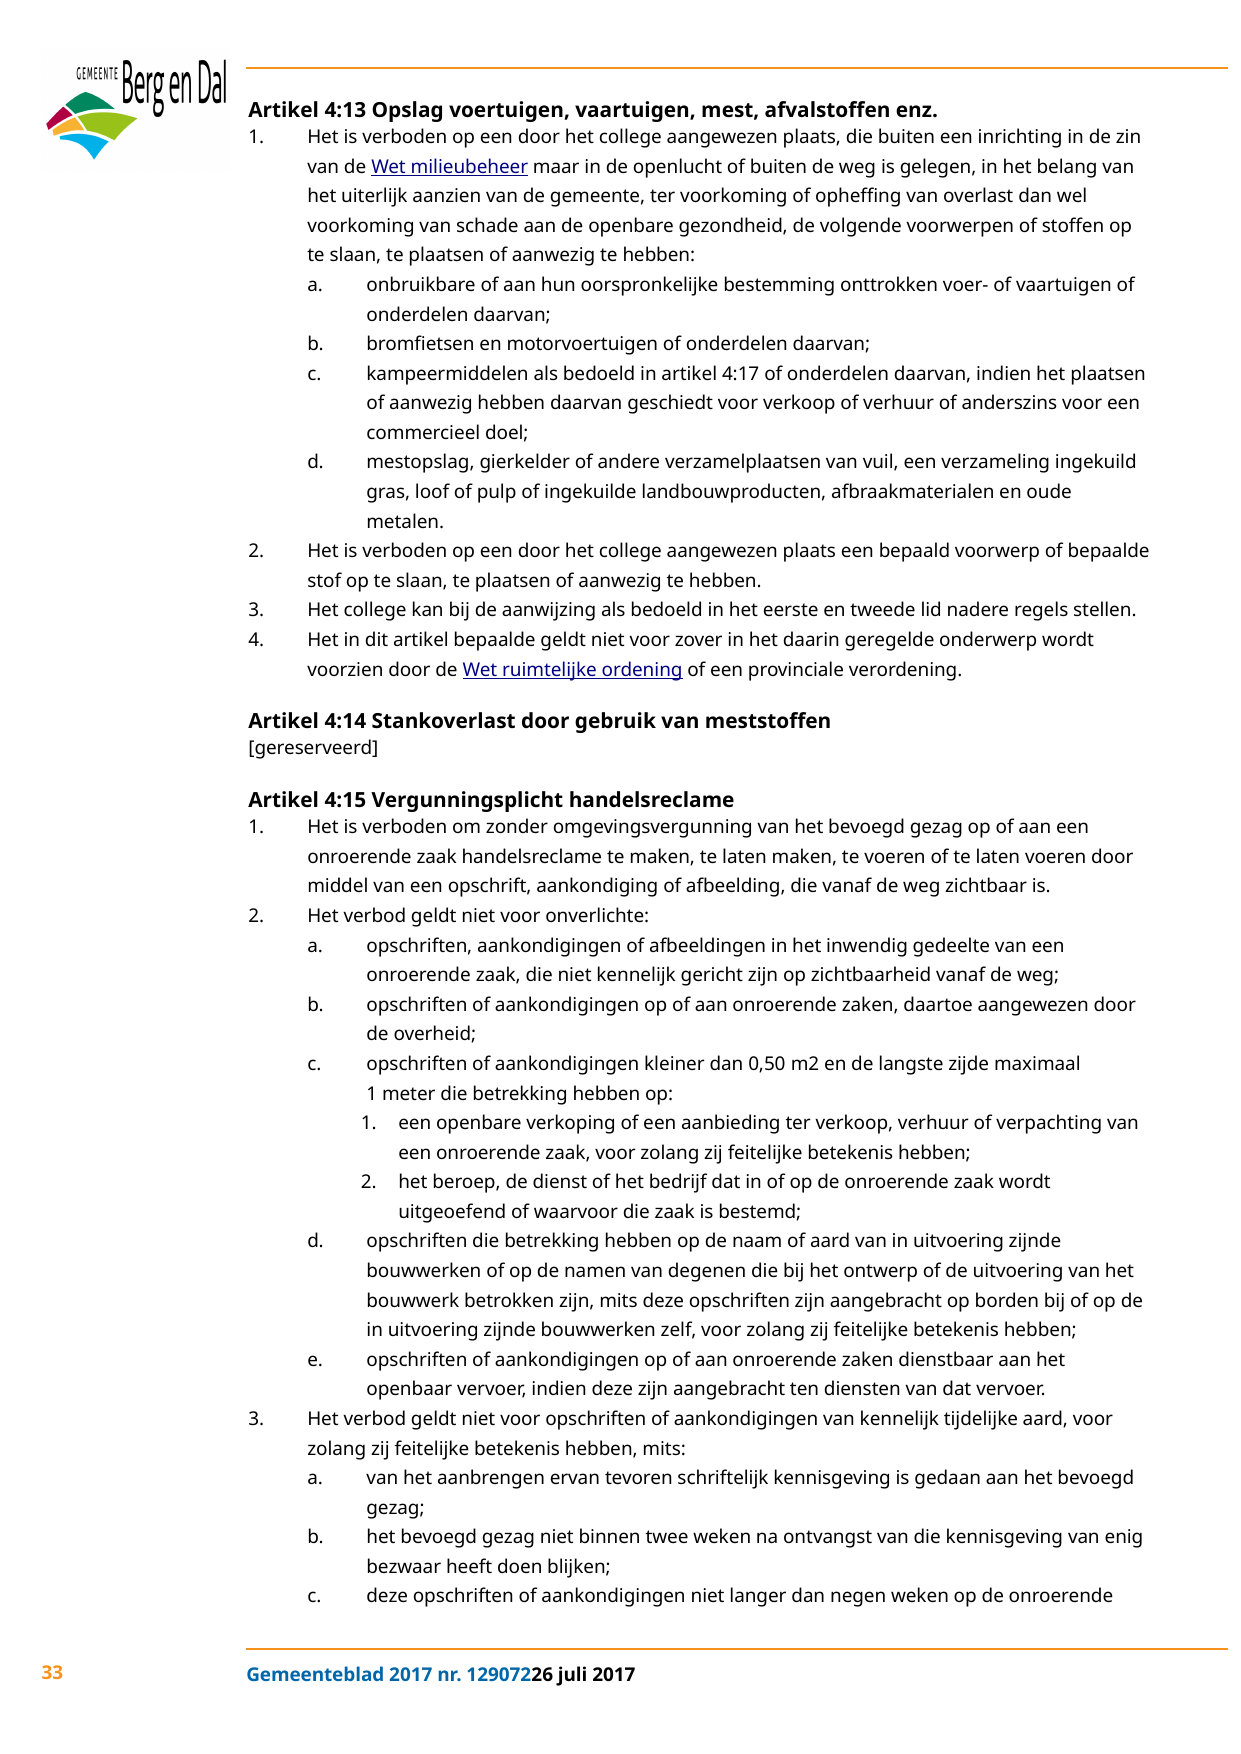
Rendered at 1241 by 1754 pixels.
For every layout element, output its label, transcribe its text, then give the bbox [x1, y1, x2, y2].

list mestopslag, gierkelder of andere verzamelplaatsen van vuil, een verzameling ingekuild gras, loof of pulp of ingekuilde landbouwproducten, afbraakmaterialen en oude metalen. [307, 449, 1152, 533]
list opschriften of aankondigingen op of aan onroerende zaken, daartoe aangewezen door de overheid; [307, 991, 1152, 1046]
list onbruikbare of aan hun oorspronkelijke bestemming onttrokken voer- of vaartuigen of onderdelen daarvan; [307, 271, 1152, 326]
list Het college kan bij de aanwijzing als bedoeld in het eerste en tweede lid nadere regels stellen. [248, 597, 1152, 622]
list van het aanbrengen ervan tevoren schriftelijk kennisgeving is gedaan aan het bevoegd gezag; [307, 1464, 1152, 1519]
picture [41, 47, 231, 172]
text Artikel 4:15 Vergunningsplicht handelsreclame [248, 785, 1152, 813]
list opschriften of aankondigingen op of aan onroerende zaken dienstbaar aan het openbaar vervoer, indien deze zijn aangebracht ten diensten van dat vervoer. [307, 1346, 1152, 1401]
list het bevoegd gezag niet binnen twee weken na ontvangst van die kennisgeving van enig bezwaar heeft doen blijken; [307, 1523, 1152, 1579]
list opschriften die betrekking hebben op de naam of aard van in uitvoering zijnde bouwwerken of op de namen van degenen die bij het ontwerp of de uitvoering van het bouwwerk betrokken zijn, mits deze opschriften zijn aangebracht op borden bij of op de in uitvoering zijnde bouwwerken zelf, voor zolang zij feitelijke betekenis hebben; [307, 1228, 1152, 1342]
text Artikel 4:14 Stankoverlast door gebruik van meststoffen [248, 706, 1152, 734]
list kampeermiddelen als bedoeld in artikel 4:17 of onderdelen daarvan, indien het plaatsen of aanwezig hebben daarvan geschiedt voor verkoop of verhuur of anderszins voor een commercieel doel; [307, 360, 1152, 445]
list het beroep, de dienst of het bedrijf dat in of op de onroerende zaak wordt uitgeoefend of waarvoor die zaak is bestemd; [361, 1168, 1152, 1224]
list Het is verboden op een door het college aangewezen plaats, die buiten een inrichting in de zin van de Wet milieubeheer maar in de openlucht of buiten de weg is gelegen, in het belang van het uiterlijk aanzien van de gemeente, ter voorkoming of opheffing van overlast dan wel voorkoming van schade aan de openbare gezondheid, de volgende voorwerpen of stoffen op te slaan, te plaatsen of aanwezig te hebben: [248, 123, 1152, 267]
list een openbare verkoping of een aanbieding ter verkoop, verhuur of verpachting van een onroerende zaak, voor zolang zij feitelijke betekenis hebben; [361, 1109, 1152, 1164]
text Artikel 4:13 Opslag voertuigen, vaartuigen, mest, afvalstoffen enz. [248, 95, 1152, 123]
list Het in dit artikel bepaalde geldt niet voor zover in het daarin geregelde onderwerp wordt voorzien door de Wet ruimtelijke ordening of een provinciale verordening. [248, 626, 1152, 681]
list Het verbod geldt niet voor onverlichte: [248, 902, 1152, 928]
list Het verbod geldt niet voor opschriften of aankondigingen van kennelijk tijdelijke aard, voor zolang zij feitelijke betekenis hebben, mits: [248, 1405, 1152, 1460]
list Het is verboden om zonder omgevingsvergunning van het bevoegd gezag op of aan een onroerende zaak handelsreclame te maken, te laten maken, te voeren of te laten voeren door middel van een opschrift, aankondiging of afbeelding, die vanaf de weg zichtbaar is. [248, 813, 1152, 898]
list deze opschriften of aankondigingen niet langer dan negen weken op de onroerende [307, 1583, 1152, 1608]
text [gereserveerd] [248, 734, 1152, 760]
list opschriften, aankondigingen of afbeeldingen in het inwendig gedeelte van een onroerende zaak, die niet kennelijk gericht zijn op zichtbaarheid vanaf de weg; [307, 932, 1152, 987]
list bromfietsen en motorvoertuigen of onderdelen daarvan; [307, 330, 1152, 356]
list opschriften of aankondigingen kleiner dan 0,50 m2 en de langste zijde maximaal 1 meter die betrekking hebben op: [307, 1050, 1152, 1105]
list Het is verboden op een door het college aangewezen plaats een bepaald voorwerp of bepaalde stof op te slaan, te plaatsen of aanwezig te hebben. [248, 537, 1152, 593]
